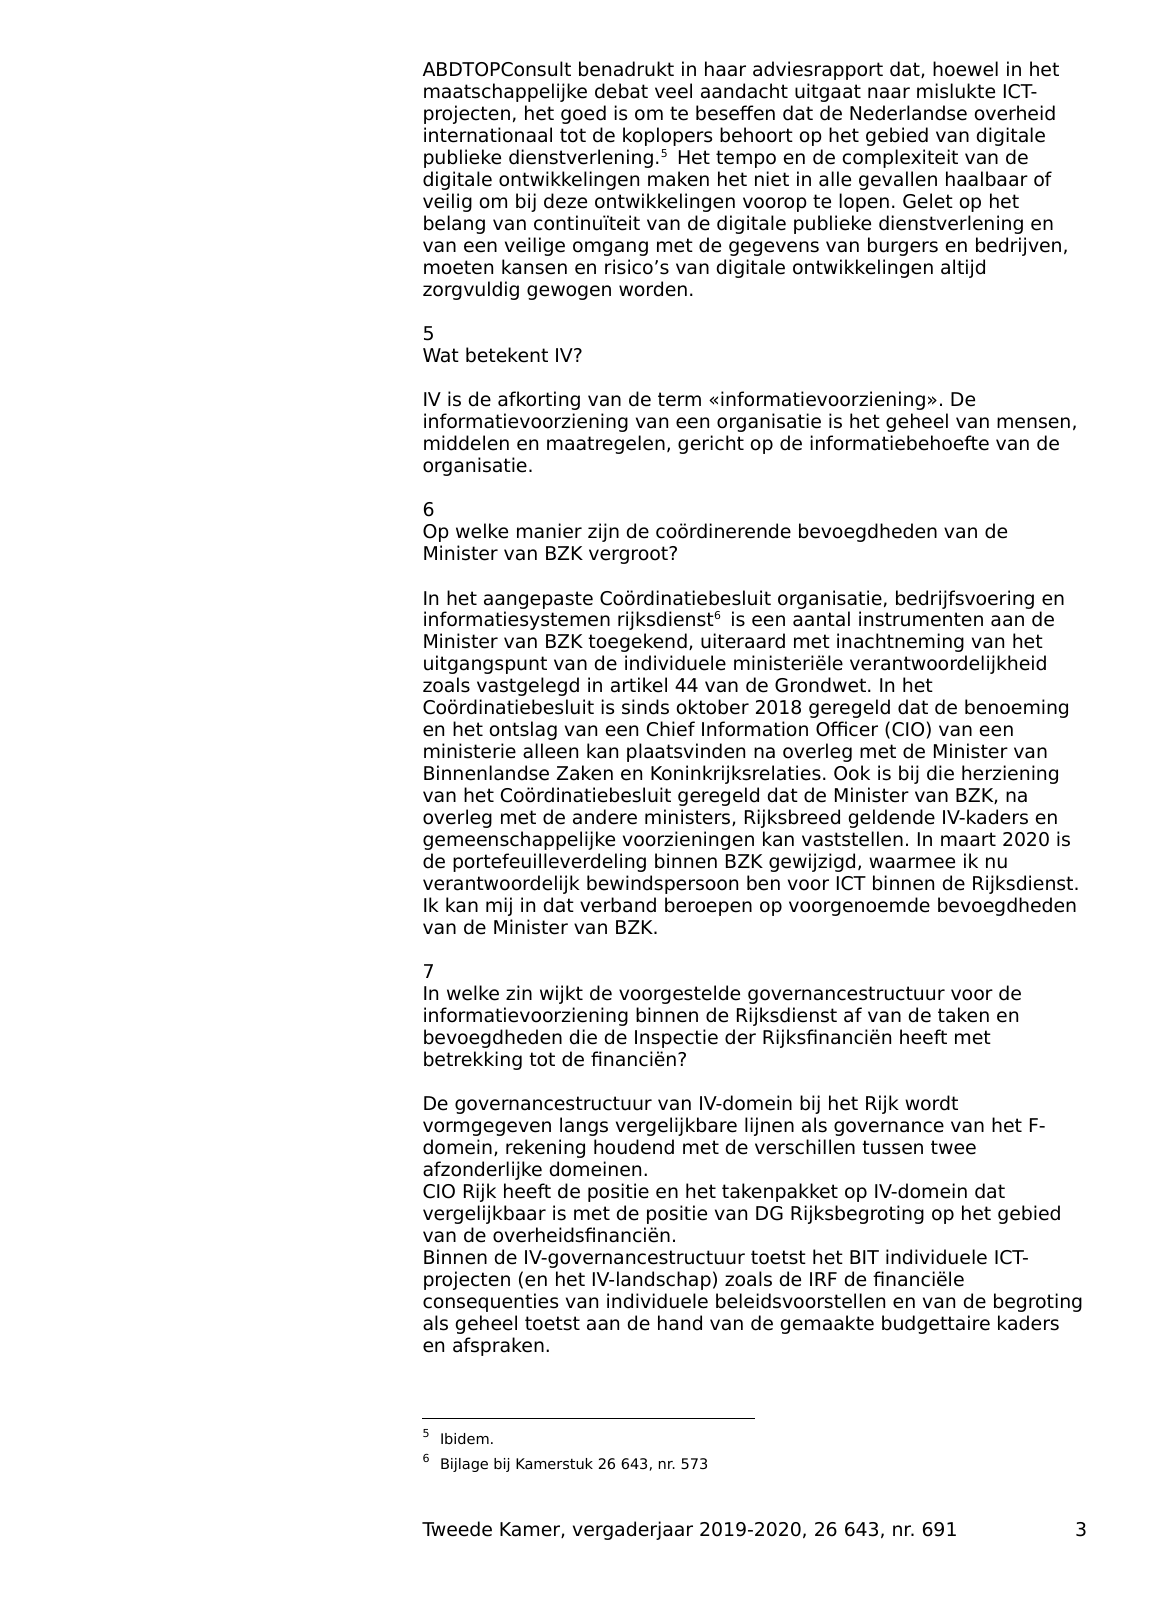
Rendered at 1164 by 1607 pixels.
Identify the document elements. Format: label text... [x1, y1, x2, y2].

text 6 [422, 499, 1087, 521]
text In het aangepaste Coördinatiebesluit organisatie, bedrijfsvoering en informatiesystemen rijksdienst is een aantal instrumenten aan de Minister van BZK toegekend, uiteraard met inachtneming van het uitgangspunt van de individuele ministeriële verantwoordelijkheid zoals vastgelegd in artikel 44 van de Grondwet. In het Coördinatiebesluit is sinds oktober 2018 geregeld dat de benoeming en het ontslag van een Chief Information Officer (CIO) van een ministerie alleen kan plaatsvinden na overleg met de Minister van Binnenlandse Zaken en Koninkrijksrelaties. Ook is bij die herziening van het Coördinatiebesluit geregeld dat de Minister van BZK, na overleg met de andere ministers, Rijksbreed geldende IV-kaders en gemeenschappelijke voorzieningen kan vaststellen. In maart 2020 is de portefeuilleverdeling binnen BZK gewijzigd, waarmee ik nu verantwoordelijk bewindspersoon ben voor ICT binnen de Rijksdienst. Ik kan mij in dat verband beroepen op voorgenoemde bevoegdheden van de Minister van BZK. [422, 587, 1087, 939]
text Op welke manier zijn de coördinerende bevoegdheden van de Minister van BZK vergroot? [422, 521, 1087, 565]
text De governancestructuur van IV-domein bij het Rijk wordt vormgegeven langs vergelijkbare lijnen als governance van het F-domein, rekening houdend met de verschillen tussen twee afzonderlijke domeinen. [422, 1093, 1087, 1181]
text Wat betekent IV? [422, 345, 1087, 367]
text Ibidem. [422, 1427, 1087, 1449]
text Bijlage bij Kamerstuk 26 643, nr. 573 [422, 1452, 1087, 1474]
text 7 [422, 961, 1087, 983]
text CIO Rijk heeft de positie en het takenpakket op IV-domein dat vergelijkbaar is met de positie van DG Rijksbegroting op het gebied van de overheidsfinanciën. [422, 1181, 1087, 1247]
text 5 [422, 323, 1087, 345]
text IV is de afkorting van de term «informatievoorziening». De informatievoorziening van een organisatie is het geheel van mensen, middelen en maatregelen, gericht op de informatiebehoefte van de organisatie. [422, 389, 1087, 477]
text In welke zin wijkt de voorgestelde governancestructuur voor de informatievoorziening binnen de Rijksdienst af van de taken en bevoegdheden die de Inspectie der Rijksfinanciën heeft met betrekking tot de financiën? [422, 983, 1087, 1071]
text ABDTOPConsult benadrukt in haar adviesrapport dat, hoewel in het maatschappelijke debat veel aandacht uitgaat naar mislukte ICT-projecten, het goed is om te beseffen dat de Nederlandse overheid internationaal tot de koplopers behoort op het gebied van digitale publieke dienstverlening. Het tempo en de complexiteit van de digitale ontwikkelingen maken het niet in alle gevallen haalbaar of veilig om bij deze ontwikkelingen voorop te lopen. Gelet op het belang van continuïteit van de digitale publieke dienstverlening en van een veilige omgang met de gegevens van burgers en bedrijven, moeten kansen en risico’s van digitale ontwikkelingen altijd zorgvuldig gewogen worden. [422, 59, 1087, 301]
text Binnen de IV-governancestructuur toetst het BIT individuele ICT-projecten (en het IV-landschap) zoals de IRF de financiële consequenties van individuele beleidsvoorstellen en van de begroting als geheel toetst aan de hand van de gemaakte budgettaire kaders en afspraken. [422, 1247, 1087, 1357]
